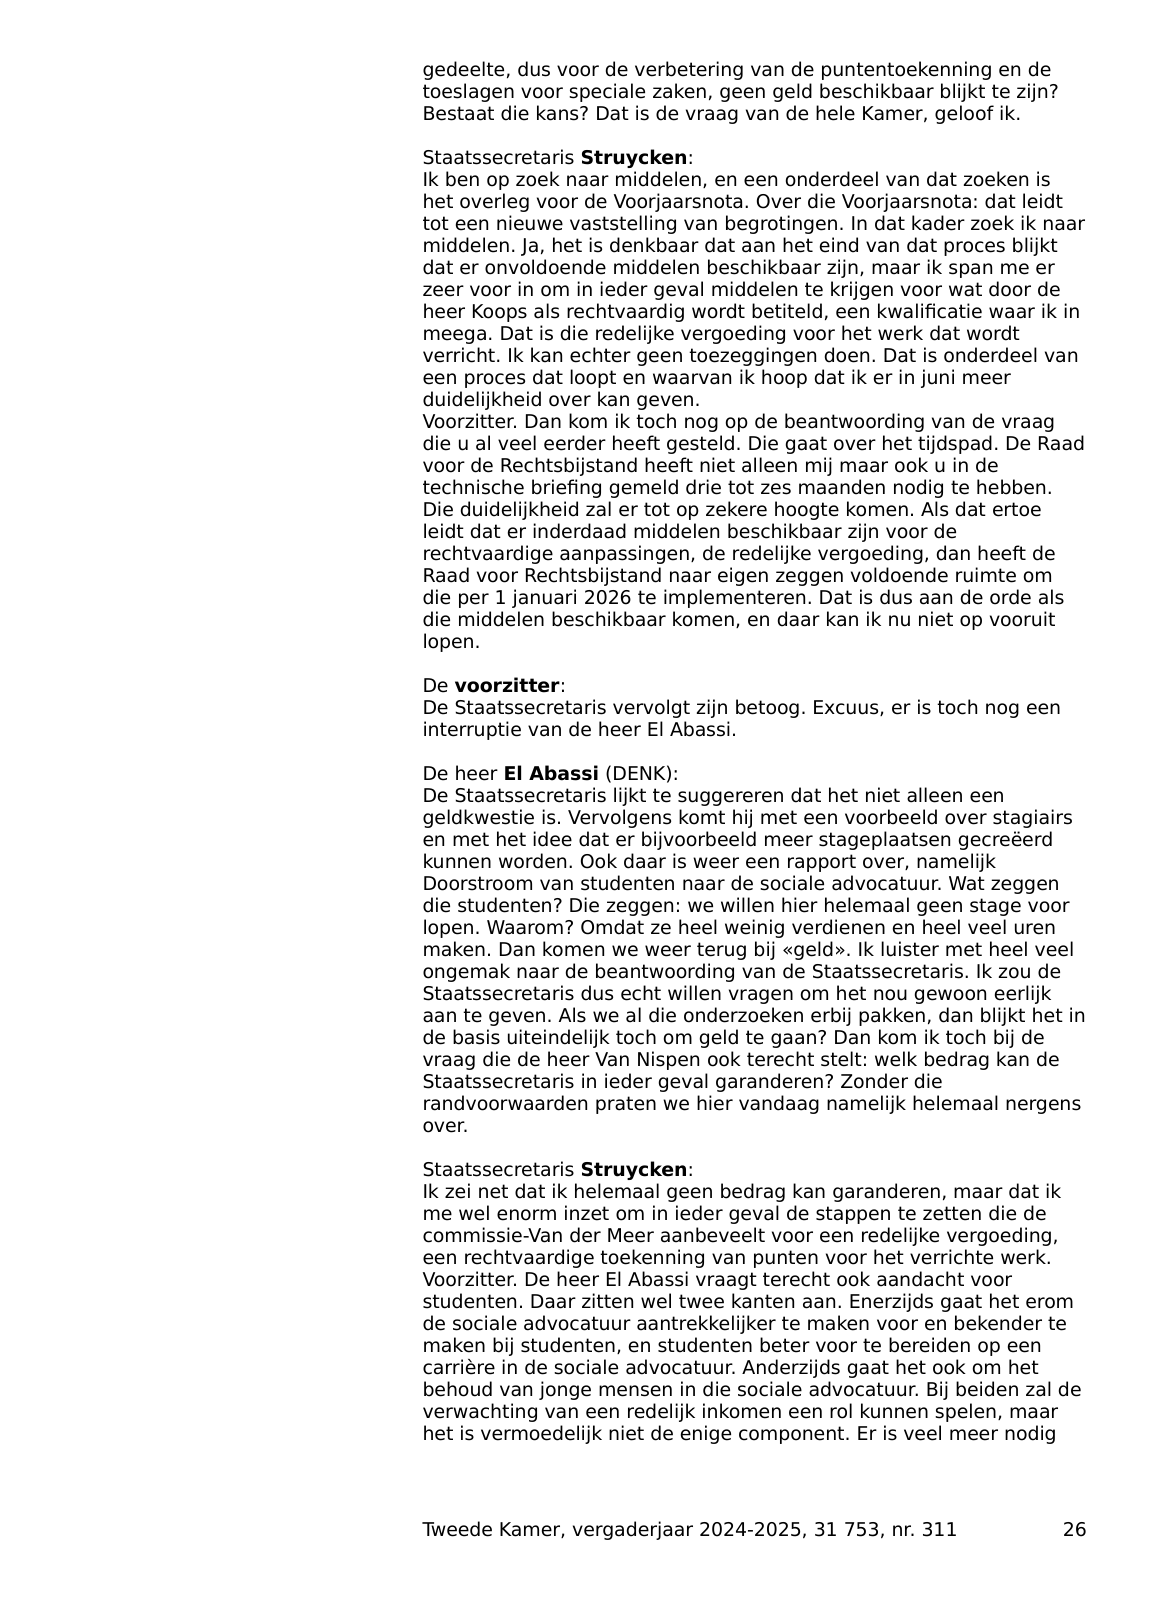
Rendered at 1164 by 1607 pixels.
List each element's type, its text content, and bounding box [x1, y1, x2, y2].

text Voorzitter. De heer El Abassi vraagt terecht ook aandacht voor studenten. Daar zitten wel twee kanten aan. Enerzijds gaat het erom de sociale advocatuur aantrekkelijker te maken voor en bekender te maken bij studenten, en studenten beter voor te bereiden op een carrière in de sociale advocatuur. Anderzijds gaat het ook om het behoud van jonge mensen in die sociale advocatuur. Bij beiden zal de verwachting van een redelijk inkomen een rol kunnen spelen, maar het is vermoedelijk niet de enige component. Er is veel meer nodig [422, 1269, 1087, 1444]
text gedeelte, dus voor de verbetering van de puntentoekenning en de toeslagen voor speciale zaken, geen geld beschikbaar blijkt te zijn? Bestaat die kans? Dat is de vraag van de hele Kamer, geloof ik. [422, 59, 1087, 125]
text Staatssecretaris Struycken: [422, 1159, 1087, 1181]
text De voorzitter: [422, 675, 1087, 697]
text De Staatssecretaris lijkt te suggereren dat het niet alleen een geldkwestie is. Vervolgens komt hij met een voorbeeld over stagiairs en met het idee dat er bijvoorbeeld meer stageplaatsen gecreëerd kunnen worden. Ook daar is weer een rapport over, namelijk Doorstroom van studenten naar de sociale advocatuur. Wat zeggen die studenten? Die zeggen: we willen hier helemaal geen stage voor lopen. Waarom? Omdat ze heel weinig verdienen en heel veel uren maken. Dan komen we weer terug bij «geld». Ik luister met heel veel ongemak naar de beantwoording van de Staatssecretaris. Ik zou de Staatssecretaris dus echt willen vragen om het nou gewoon eerlijk aan te geven. Als we al die onderzoeken erbij pakken, dan blijkt het in de basis uiteindelijk toch om geld te gaan? Dan kom ik toch bij de vraag die de heer Van Nispen ook terecht stelt: welk bedrag kan de Staatssecretaris in ieder geval garanderen? Zonder die randvoorwaarden praten we hier vandaag namelijk helemaal nergens over. [422, 785, 1087, 1137]
text De heer El Abassi (DENK): [422, 763, 1087, 785]
text Ik zei net dat ik helemaal geen bedrag kan garanderen, maar dat ik me wel enorm inzet om in ieder geval de stappen te zetten die de commissie-Van der Meer aanbeveelt voor een redelijke vergoeding, een rechtvaardige toekenning van punten voor het verrichte werk. [422, 1181, 1087, 1269]
text De Staatssecretaris vervolgt zijn betoog. Excuus, er is toch nog een interruptie van de heer El Abassi. [422, 697, 1087, 741]
text Voorzitter. Dan kom ik toch nog op de beantwoording van de vraag die u al veel eerder heeft gesteld. Die gaat over het tijdspad. De Raad voor de Rechtsbijstand heeft niet alleen mij maar ook u in de technische briefing gemeld drie tot zes maanden nodig te hebben. Die duidelijkheid zal er tot op zekere hoogte komen. Als dat ertoe leidt dat er inderdaad middelen beschikbaar zijn voor de rechtvaardige aanpassingen, de redelijke vergoeding, dan heeft de Raad voor Rechtsbijstand naar eigen zeggen voldoende ruimte om die per 1 januari 2026 te implementeren. Dat is dus aan de orde als die middelen beschikbaar komen, en daar kan ik nu niet op vooruit lopen. [422, 411, 1087, 653]
text Staatssecretaris Struycken: [422, 147, 1087, 169]
text Ik ben op zoek naar middelen, en een onderdeel van dat zoeken is het overleg voor de Voorjaarsnota. Over die Voorjaarsnota: dat leidt tot een nieuwe vaststelling van begrotingen. In dat kader zoek ik naar middelen. Ja, het is denkbaar dat aan het eind van dat proces blijkt dat er onvoldoende middelen beschikbaar zijn, maar ik span me er zeer voor in om in ieder geval middelen te krijgen voor wat door de heer Koops als rechtvaardig wordt betiteld, een kwalificatie waar ik in meega. Dat is die redelijke vergoeding voor het werk dat wordt verricht. Ik kan echter geen toezeggingen doen. Dat is onderdeel van een proces dat loopt en waarvan ik hoop dat ik er in juni meer duidelijkheid over kan geven. [422, 169, 1087, 411]
